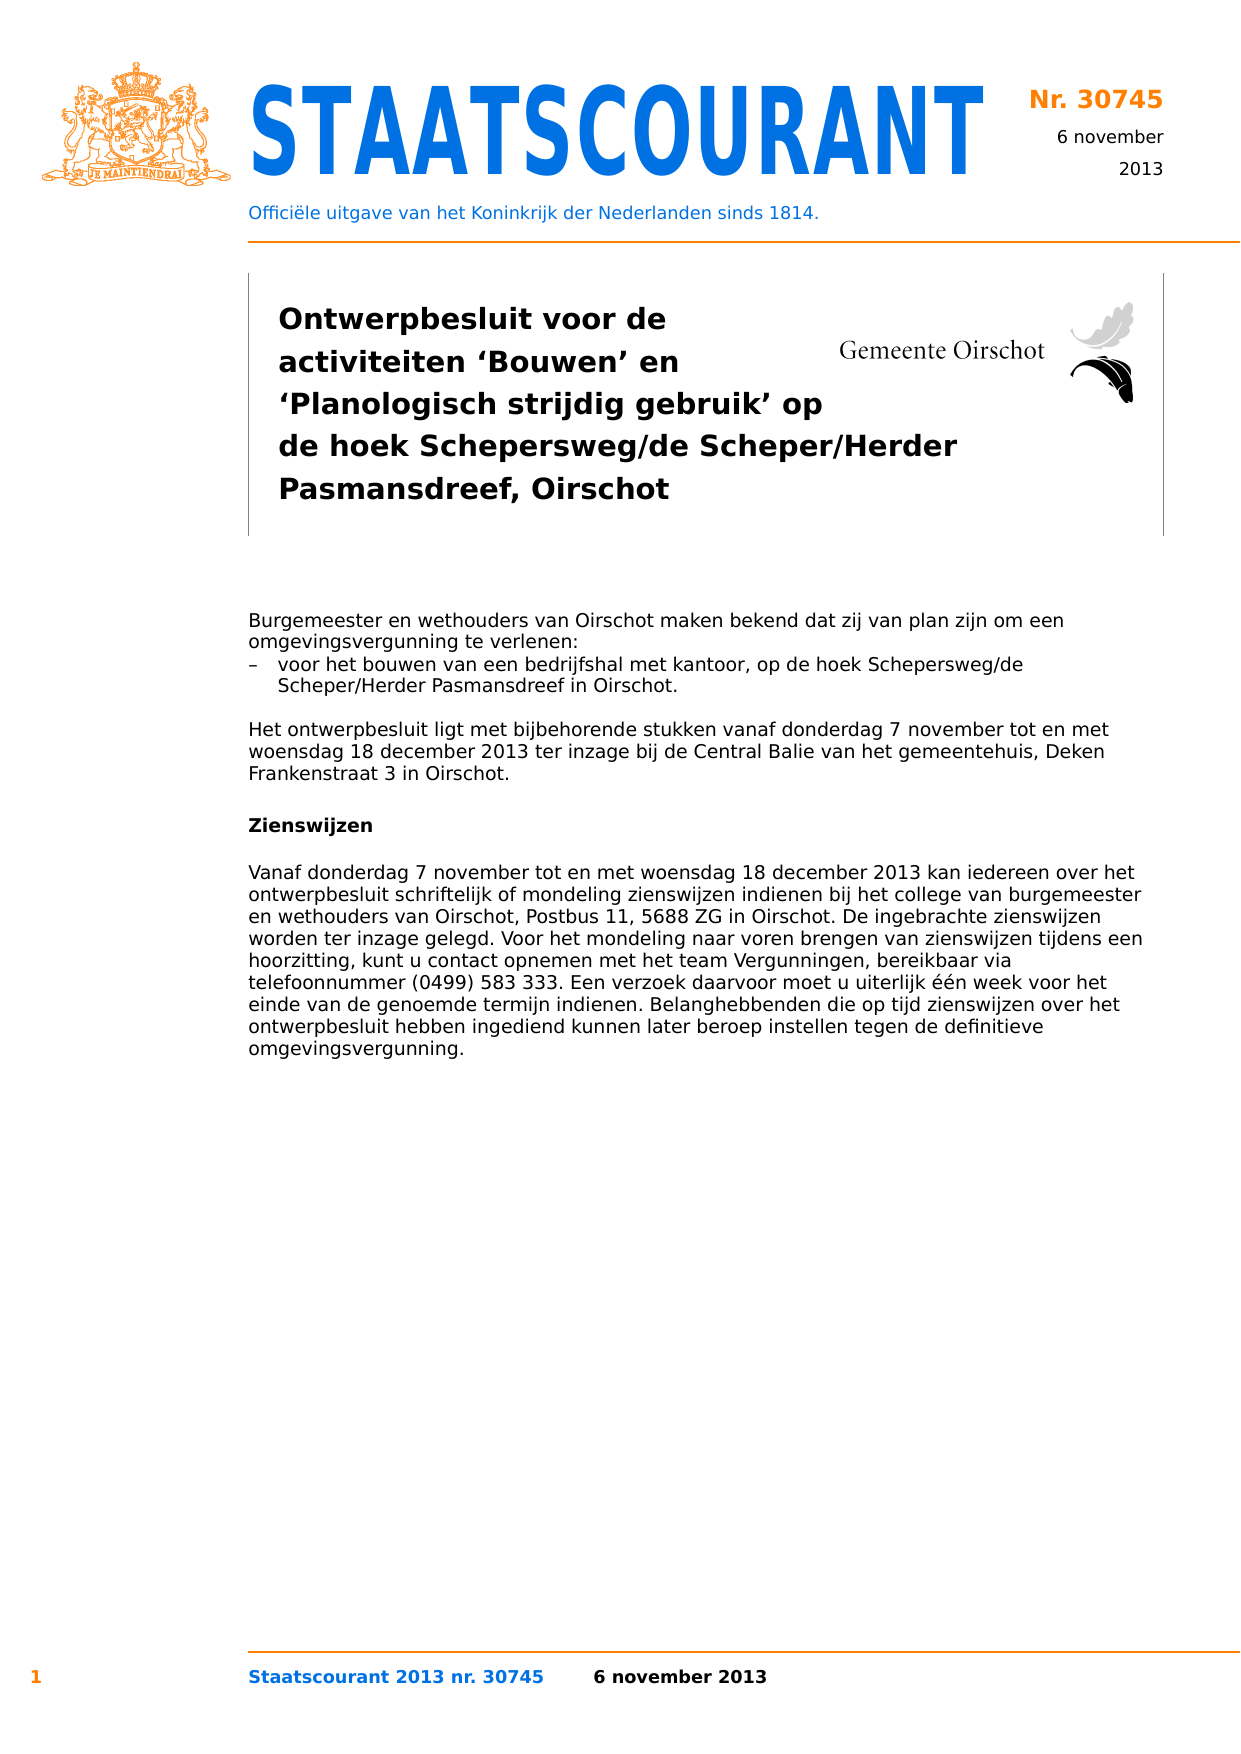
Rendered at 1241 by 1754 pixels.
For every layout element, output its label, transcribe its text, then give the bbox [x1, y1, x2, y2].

table_cell Officiële uitgave van het Koninkrijk der Nederlanden sinds 1814. [248, 203, 1240, 241]
text – voor het bouwen van een bedrijfshal met kantoor, op de hoek Schepersweg/de Scheper/Herder Pasmansdreef in Oirschot. [248, 653, 1163, 697]
table_header Nr. 30745 [998, 62, 1240, 121]
picture [838, 302, 1134, 403]
text Burgemeester en wethouders van Oirschot maken bekend dat zij van plan zijn om een omgevingsvergunning te verlenen: [248, 609, 1163, 653]
picture [41, 62, 231, 186]
text Vanaf donderdag 7 november tot en met woensdag 18 december 2013 kan iedereen over het ontwerpbesluit schriftelijk of mondeling zienswijzen indienen bij het college van burgemeester en wethouders van Oirschot, Postbus 11, 5688 ZG in Oirschot. De ingebrachte zienswijzen worden ter inzage gelegd. Voor het mondeling naar voren brengen van zienswijzen tijdens een hoorzitting, kunt u contact opnemen met het team Vergunningen, bereikbaar via telefoonnummer (0499) 583 333. Een verzoek daarvoor moet u uiterlijk één week voor het einde van de genoemde termijn indienen. Belanghebbenden die op tijd zienswijzen over het ontwerpbesluit hebben ingediend kunnen later beroep instellen tegen de definitieve omgevingsvergunning. [248, 862, 1163, 1060]
table_cell 6 november [998, 121, 1240, 153]
subtitle Zienswijzen [248, 815, 1163, 837]
table_header [25, 62, 248, 241]
table_header STAATSCOURANT [248, 62, 998, 203]
subtitle Ontwerpbesluit voor de activiteiten ‘Bouwen’ en ‘Planologisch strijdig gebruik’ op de hoek Schepersweg/de Scheper/Herder Pasmansdreef, Oirschot [249, 273, 1163, 536]
text Het ontwerpbesluit ligt met bijbehorende stukken vanaf donderdag 7 november tot en met woensdag 18 december 2013 ter inzage bij de Central Balie van het gemeentehuis, Deken Frankenstraat 3 in Oirschot. [248, 719, 1163, 785]
table_cell 2013 [998, 153, 1240, 203]
